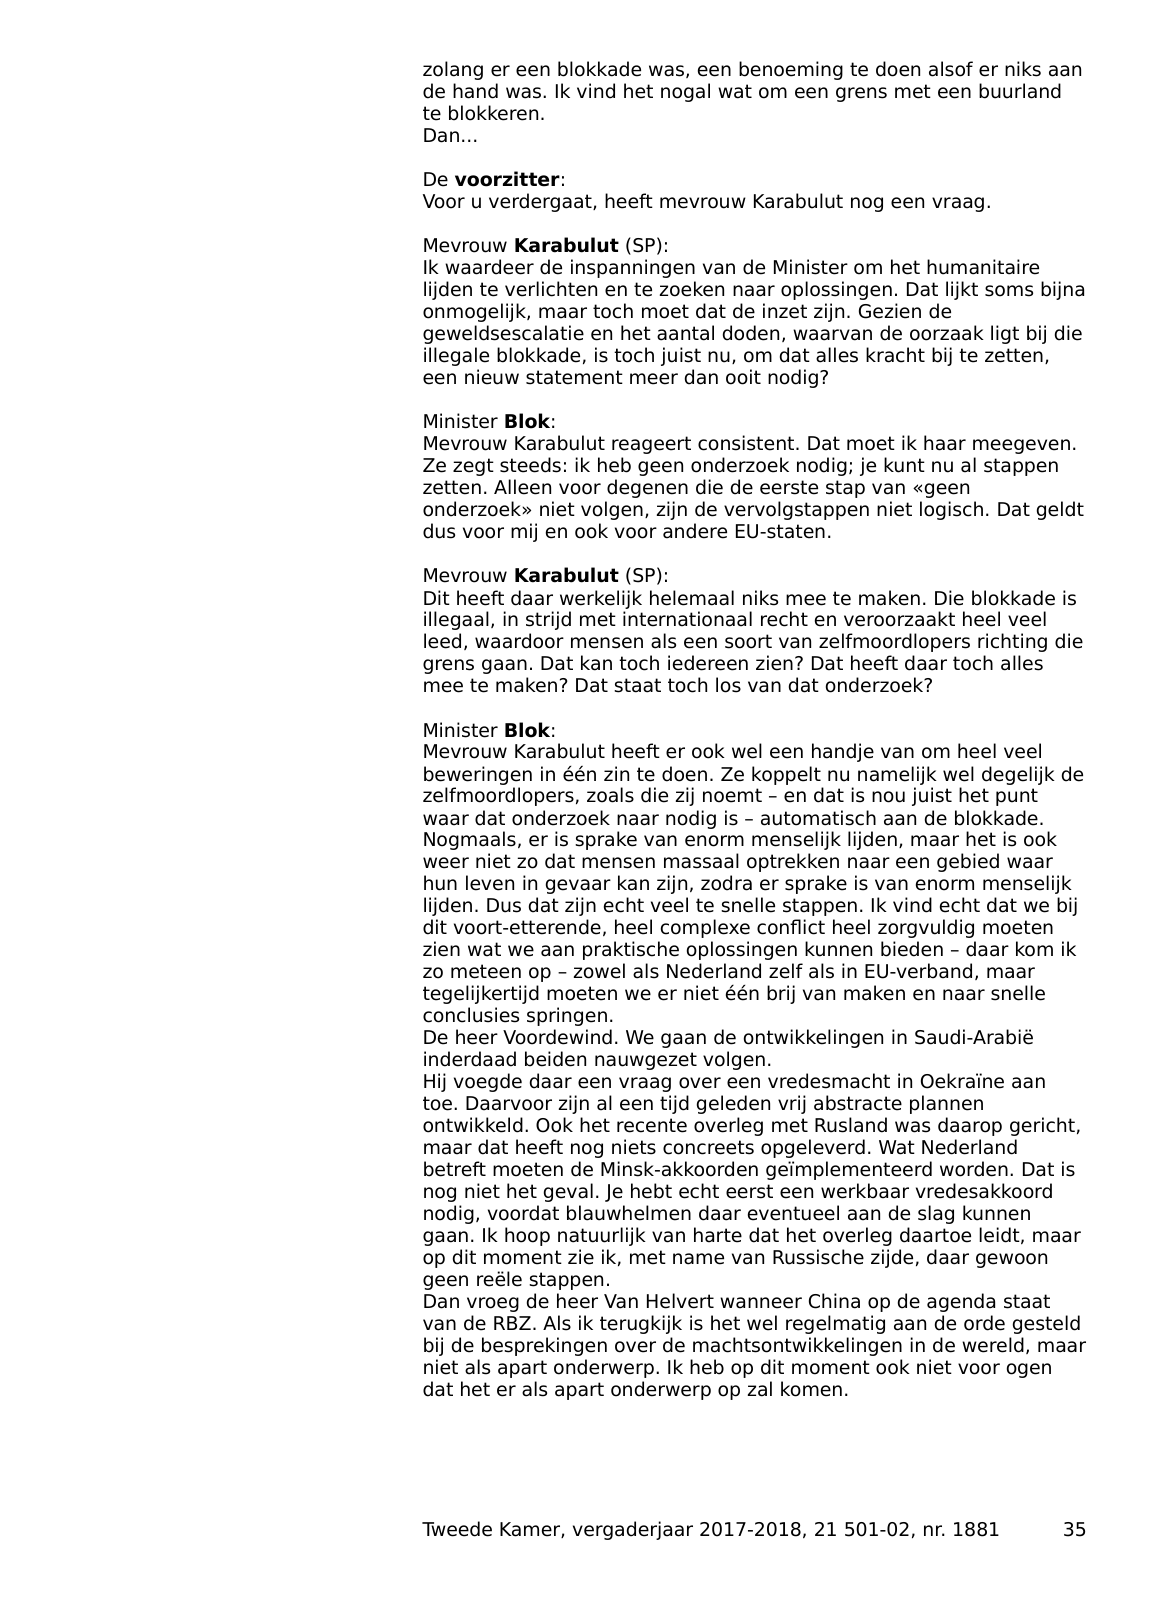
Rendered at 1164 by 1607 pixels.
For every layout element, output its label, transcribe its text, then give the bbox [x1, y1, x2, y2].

text Ik waardeer de inspanningen van de Minister om het humanitaire lijden te verlichten en te zoeken naar oplossingen. Dat lijkt soms bijna onmogelijk, maar toch moet dat de inzet zijn. Gezien de geweldsescalatie en het aantal doden, waarvan de oorzaak ligt bij die illegale blokkade, is toch juist nu, om dat alles kracht bij te zetten, een nieuw statement meer dan ooit nodig? [422, 257, 1087, 389]
text Voor u verdergaat, heeft mevrouw Karabulut nog een vraag. [422, 191, 1087, 213]
text Mevrouw Karabulut heeft er ook wel een handje van om heel veel beweringen in één zin te doen. Ze koppelt nu namelijk wel degelijk de zelfmoordlopers, zoals die zij noemt – en dat is nou juist het punt waar dat onderzoek naar nodig is – automatisch aan de blokkade. Nogmaals, er is sprake van enorm menselijk lijden, maar het is ook weer niet zo dat mensen massaal optrekken naar een gebied waar hun leven in gevaar kan zijn, zodra er sprake is van enorm menselijk lijden. Dus dat zijn echt veel te snelle stappen. Ik vind echt dat we bij dit voort-etterende, heel complexe conflict heel zorgvuldig moeten zien wat we aan praktische oplossingen kunnen bieden – daar kom ik zo meteen op – zowel als Nederland zelf als in EU-verband, maar tegelijkertijd moeten we er niet één brij van maken en naar snelle conclusies springen. [422, 741, 1087, 1027]
text Hij voegde daar een vraag over een vredesmacht in Oekraïne aan toe. Daarvoor zijn al een tijd geleden vrij abstracte plannen ontwikkeld. Ook het recente overleg met Rusland was daarop gericht, maar dat heeft nog niets concreets opgeleverd. Wat Nederland betreft moeten de Minsk-akkoorden geïmplementeerd worden. Dat is nog niet het geval. Je hebt echt eerst een werkbaar vredesakkoord nodig, voordat blauwhelmen daar eventueel aan de slag kunnen gaan. Ik hoop natuurlijk van harte dat het overleg daartoe leidt, maar op dit moment zie ik, met name van Russische zijde, daar gewoon geen reële stappen. [422, 1071, 1087, 1291]
text De heer Voordewind. We gaan de ontwikkelingen in Saudi-Arabië inderdaad beiden nauwgezet volgen. [422, 1027, 1087, 1071]
text Mevrouw Karabulut (SP): [422, 565, 1087, 587]
text Minister Blok: [422, 411, 1087, 433]
text Dan vroeg de heer Van Helvert wanneer China op de agenda staat van de RBZ. Als ik terugkijk is het wel regelmatig aan de orde gesteld bij de besprekingen over de machtsontwikkelingen in de wereld, maar niet als apart onderwerp. Ik heb op dit moment ook niet voor ogen dat het er als apart onderwerp op zal komen. [422, 1291, 1087, 1401]
text Dan... [422, 125, 1087, 147]
text Minister Blok: [422, 719, 1087, 741]
text De voorzitter: [422, 169, 1087, 191]
text Dit heeft daar werkelijk helemaal niks mee te maken. Die blokkade is illegaal, in strijd met internationaal recht en veroorzaakt heel veel leed, waardoor mensen als een soort van zelfmoordlopers richting die grens gaan. Dat kan toch iedereen zien? Dat heeft daar toch alles mee te maken? Dat staat toch los van dat onderzoek? [422, 587, 1087, 697]
text Mevrouw Karabulut (SP): [422, 235, 1087, 257]
text Mevrouw Karabulut reageert consistent. Dat moet ik haar meegeven. Ze zegt steeds: ik heb geen onderzoek nodig; je kunt nu al stappen zetten. Alleen voor degenen die de eerste stap van «geen onderzoek» niet volgen, zijn de vervolgstappen niet logisch. Dat geldt dus voor mij en ook voor andere EU-staten. [422, 433, 1087, 543]
text zolang er een blokkade was, een benoeming te doen alsof er niks aan de hand was. Ik vind het nogal wat om een grens met een buurland te blokkeren. [422, 59, 1087, 125]
